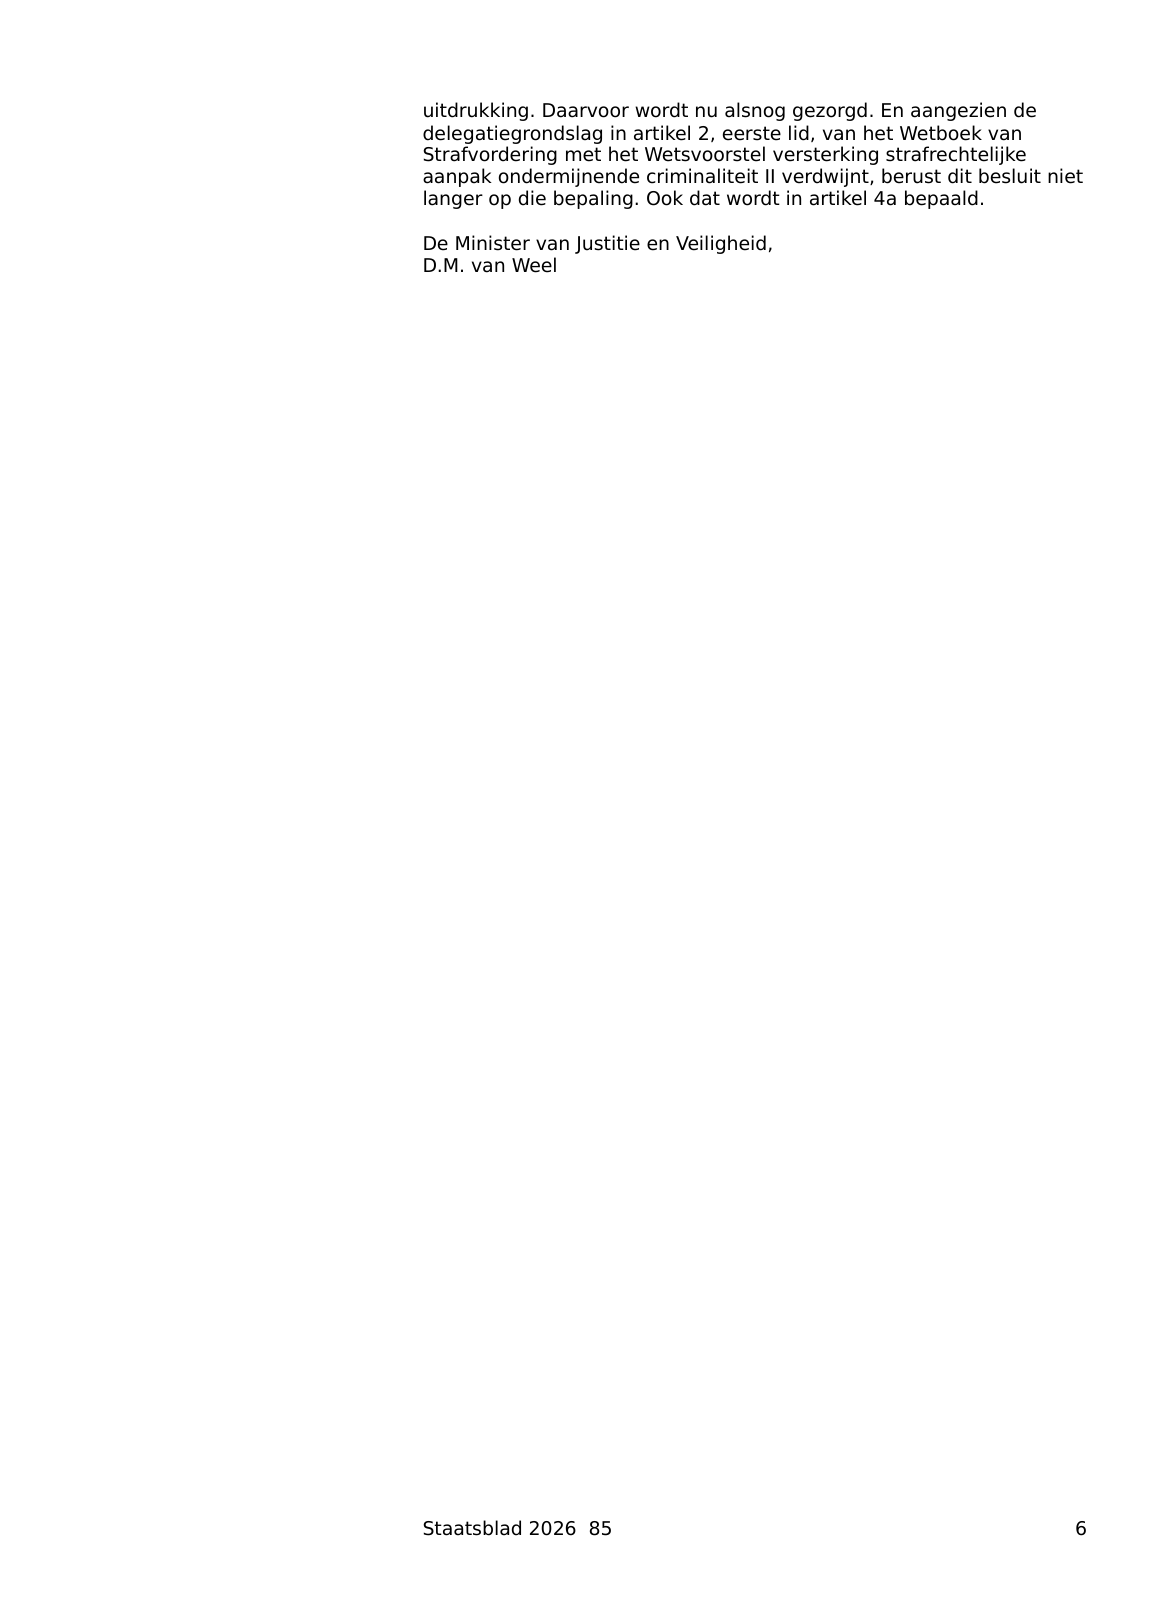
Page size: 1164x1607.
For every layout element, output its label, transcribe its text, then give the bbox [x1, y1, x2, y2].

text De Minister van Justitie en Veiligheid, D.M. van Weel [422, 232, 1087, 276]
text uitdrukking. Daarvoor wordt nu alsnog gezorgd. En aangezien de delegatiegrondslag in artikel 2, eerste lid, van het Wetboek van Strafvordering met het Wetsvoorstel versterking strafrechtelijke aanpak ondermijnende criminaliteit II verdwijnt, berust dit besluit niet langer op die bepaling. Ook dat wordt in artikel 4a bepaald. [422, 100, 1087, 210]
